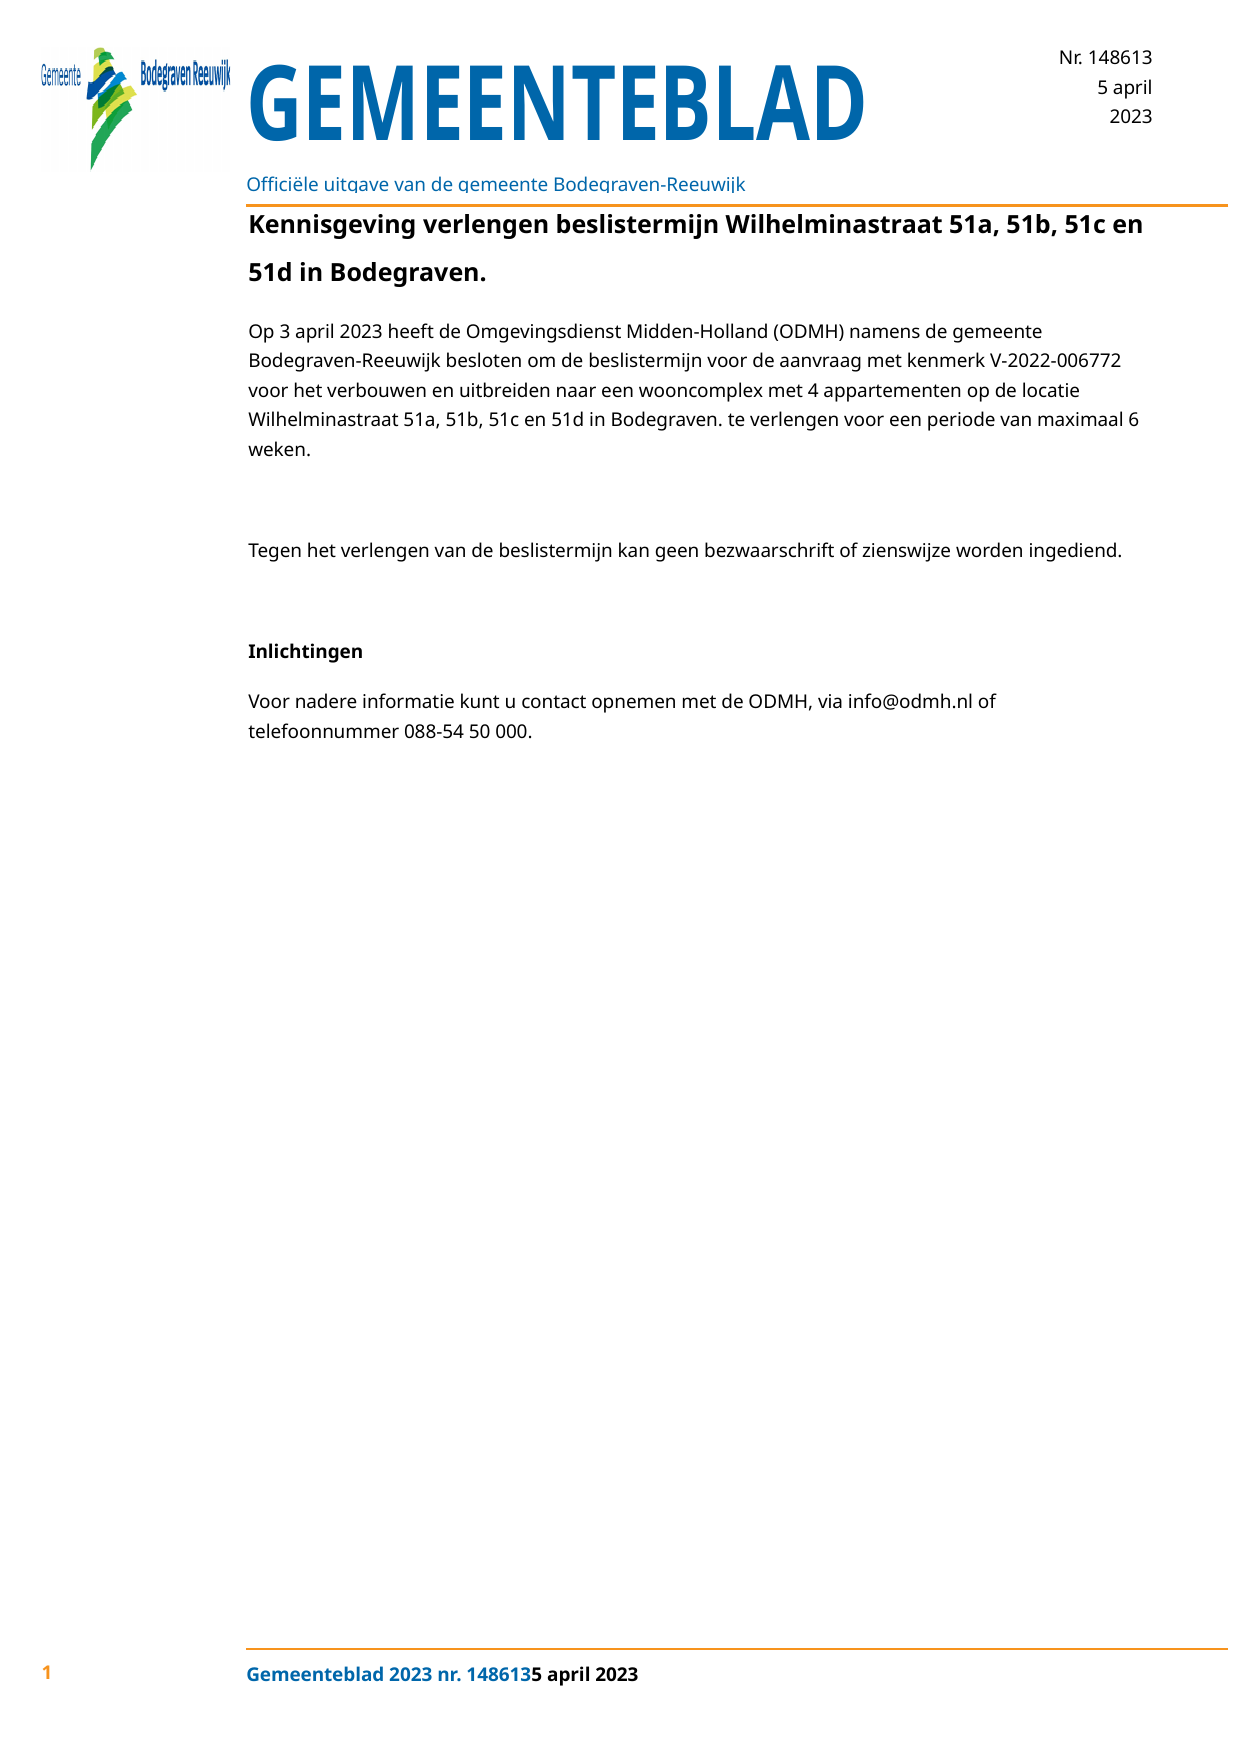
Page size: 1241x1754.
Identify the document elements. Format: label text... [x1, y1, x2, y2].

text Kennisgeving verlengen beslistermijn Wilhelminastraat 51a, 51b, 51c en 51d in Bodegraven. [248, 207, 1152, 288]
text Op 3 april 2023 heeft de Omgevingsdienst Midden-Holland (ODMH) namens de gemeente Bodegraven-Reeuwijk besloten om de beslistermijn voor de aanvraag met kenmerk V-2022-006772 voor het verbouwen en uitbreiden naar een wooncomplex met 4 appartementen op de locatie Wilhelminastraat 51a, 51b, 51c en 51d in Bodegraven. te verlengen voor een periode van maximaal 6 weken. [248, 318, 1152, 462]
picture [41, 47, 231, 172]
text Inlichtingen [248, 638, 1152, 664]
text Voor nadere informatie kunt u contact opnemen met de ODMH, via info@odmh.nl of telefoonnummer 088-54 50 000. [248, 688, 1152, 744]
text Tegen het verlengen van de beslistermijn kan geen bezwaarschrift of zienswijze worden ingediend. [248, 537, 1152, 563]
